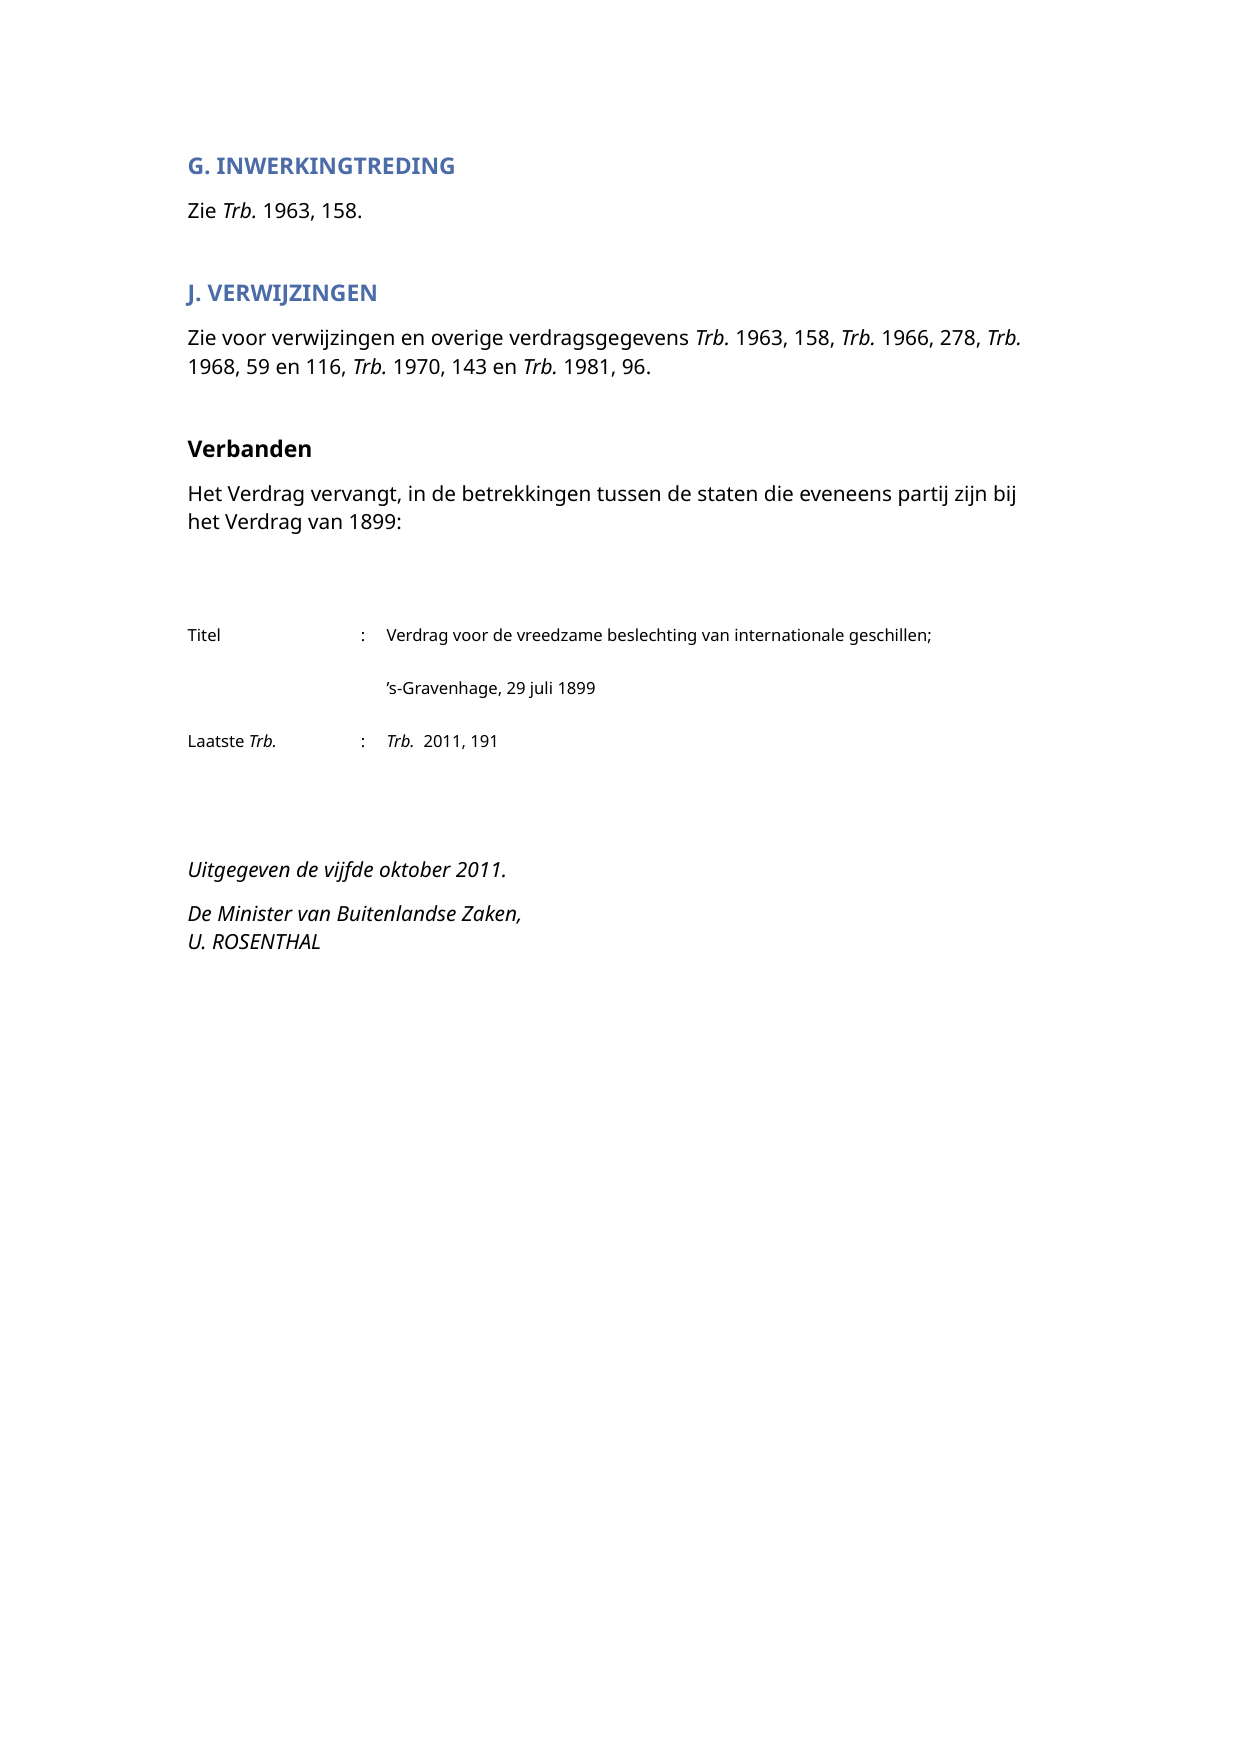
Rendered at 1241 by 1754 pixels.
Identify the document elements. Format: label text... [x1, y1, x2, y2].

subtitle J. VERWIJZINGEN [187, 277, 1053, 308]
text Zie voor verwijzingen en overige verdragsgegevens Trb. 1963, 158, Trb. 1966, 278, Trb. 1968, 59 en 116, Trb. 1970, 143 en Trb. 1981, 96. [187, 323, 1053, 380]
text Zie Trb. 1963, 158. [187, 196, 1053, 225]
subtitle G. INWERKINGTREDING [187, 150, 1053, 181]
table_header : [361, 624, 386, 729]
table_cell Laatste Trb. [188, 729, 361, 782]
table_cell : [361, 729, 386, 782]
text Uitgegeven de vijfde oktober 2011. [187, 855, 1053, 884]
table_header Verdrag voor de vreedzame beslechting van internationale geschillen; ’s-Gravenhage, 29 juli 1899 [386, 624, 1053, 729]
text U. ROSENTHAL [187, 927, 1053, 956]
text De Minister van Buitenlandse Zaken, [187, 899, 1053, 927]
table_header Titel [188, 624, 361, 729]
subtitle Verbanden [187, 433, 1053, 464]
table_cell Trb. 2011, 191 [386, 729, 1053, 782]
text Het Verdrag vervangt, in de betrekkingen tussen de staten die eveneens partij zijn bij het Verdrag van 1899: [187, 479, 1053, 536]
